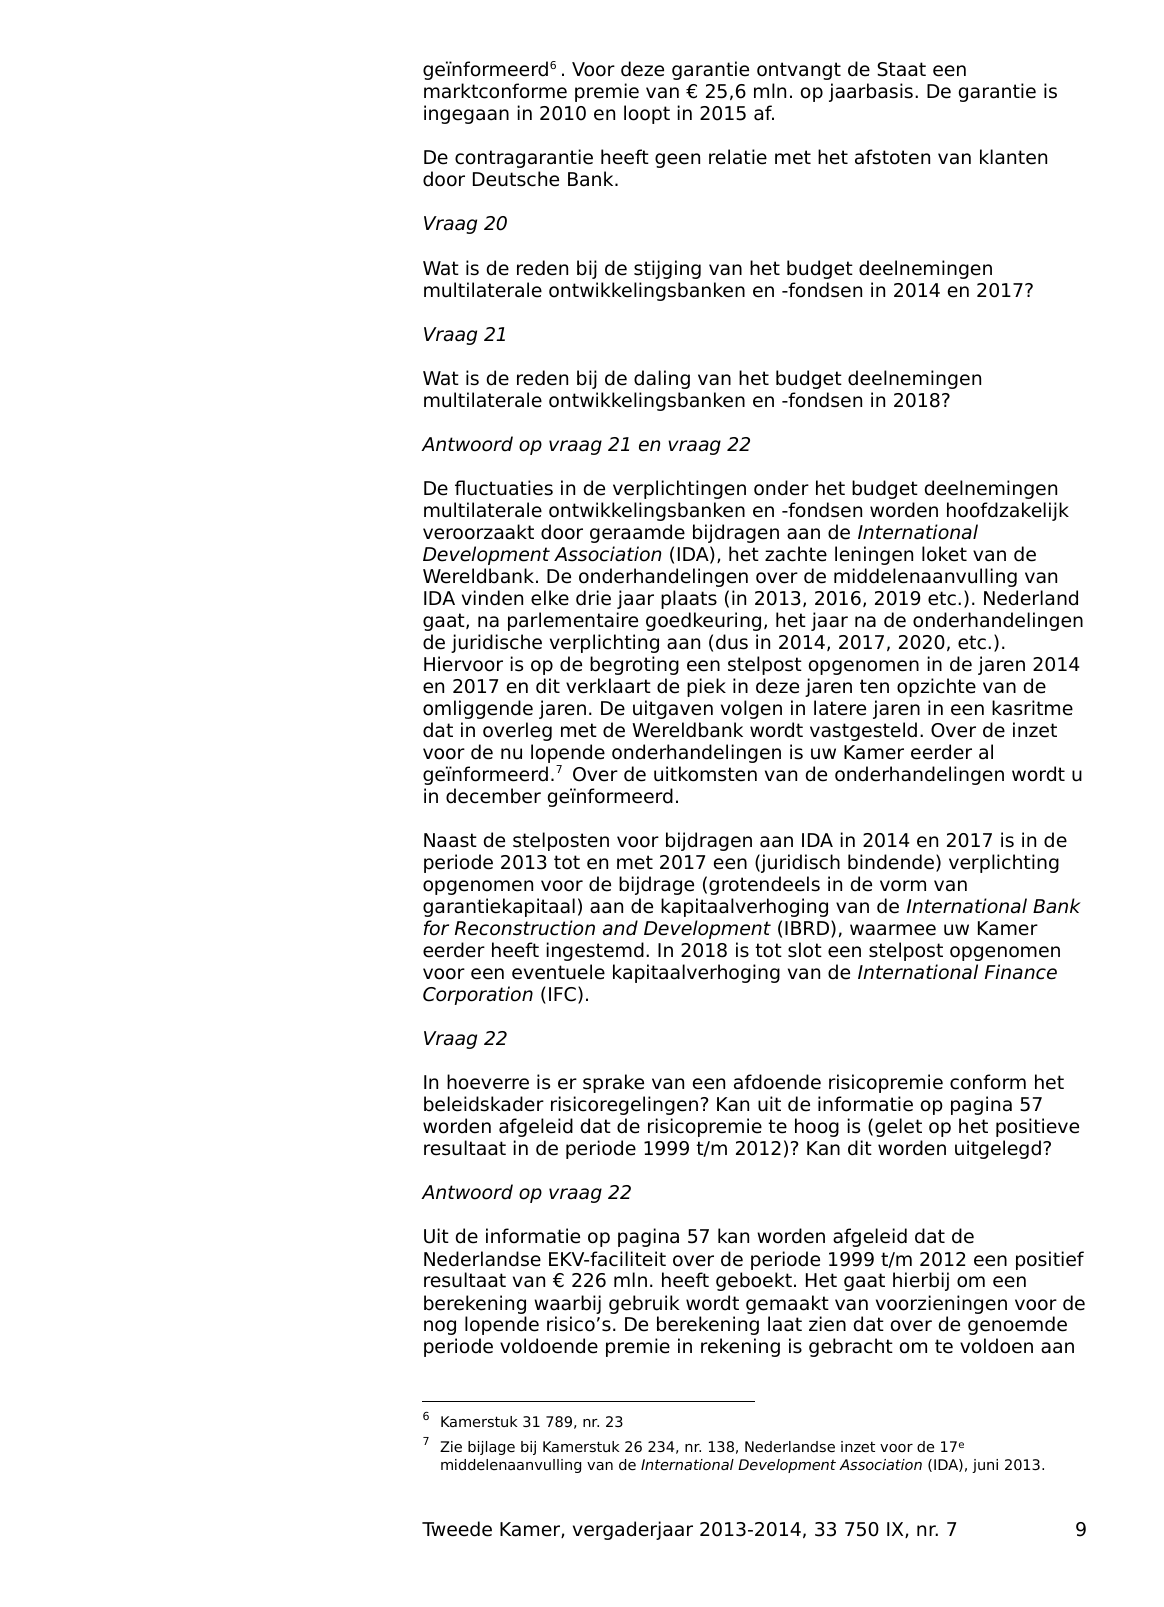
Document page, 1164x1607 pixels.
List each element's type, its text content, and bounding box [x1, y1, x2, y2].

subtitle Antwoord op vraag 21 en vraag 22 [422, 434, 1087, 456]
text Naast de stelposten voor bijdragen aan IDA in 2014 en 2017 is in de periode 2013 tot en met 2017 een (juridisch bindende) verplichting opgenomen voor de bijdrage (grotendeels in de vorm van garantiekapitaal) aan de kapitaalverhoging van de International Bank for Reconstruction and Development (IBRD), waarmee uw Kamer eerder heeft ingestemd. In 2018 is tot slot een stelpost opgenomen voor een eventuele kapitaalverhoging van de International Finance Corporation (IFC). [422, 830, 1087, 1006]
text Uit de informatie op pagina 57 kan worden afgeleid dat de Nederlandse EKV-faciliteit over de periode 1999 t/m 2012 een positief resultaat van € 226 mln. heeft geboekt. Het gaat hierbij om een berekening waarbij gebruik wordt gemaakt van voorzieningen voor de nog lopende risico’s. De berekening laat zien dat over de genoemde periode voldoende premie in rekening is gebracht om te voldoen aan [422, 1226, 1087, 1358]
text Kamerstuk 31 789, nr. 23 [422, 1410, 1087, 1432]
subtitle Vraag 21 [422, 324, 1087, 346]
text Wat is de reden bij de daling van het budget deelnemingen multilaterale ontwikkelingsbanken en -fondsen in 2018? [422, 368, 1087, 412]
text Wat is de reden bij de stijging van het budget deelnemingen multilaterale ontwikkelingsbanken en -fondsen in 2014 en 2017? [422, 257, 1087, 301]
text In hoeverre is er sprake van een afdoende risicopremie conform het beleidskader risicoregelingen? Kan uit de informatie op pagina 57 worden afgeleid dat de risicopremie te hoog is (gelet op het positieve resultaat in de periode 1999 t/m 2012)? Kan dit worden uitgelegd? [422, 1072, 1087, 1160]
text geïnformeerd. Voor deze garantie ontvangt de Staat een marktconforme premie van € 25,6 mln. op jaarbasis. De garantie is ingegaan in 2010 en loopt in 2015 af. [422, 59, 1087, 125]
subtitle Vraag 22 [422, 1028, 1087, 1050]
subtitle Vraag 20 [422, 213, 1087, 235]
text Zie bijlage bij Kamerstuk 26 234, nr. 138, Nederlandse inzet voor de 17e middelenaanvulling van de International Development Association (IDA), juni 2013. [422, 1435, 1087, 1474]
text De fluctuaties in de verplichtingen onder het budget deelnemingen multilaterale ontwikkelingsbanken en -fondsen worden hoofdzakelijk veroorzaakt door geraamde bijdragen aan de International Development Association (IDA), het zachte leningen loket van de Wereldbank. De onderhandelingen over de middelenaanvulling van IDA vinden elke drie jaar plaats (in 2013, 2016, 2019 etc.). Nederland gaat, na parlementaire goedkeuring, het jaar na de onderhandelingen de juridische verplichting aan (dus in 2014, 2017, 2020, etc.). Hiervoor is op de begroting een stelpost opgenomen in de jaren 2014 en 2017 en dit verklaart de piek in deze jaren ten opzichte van de omliggende jaren. De uitgaven volgen in latere jaren in een kasritme dat in overleg met de Wereldbank wordt vastgesteld. Over de inzet voor de nu lopende onderhandelingen is uw Kamer eerder al geïnformeerd. Over de uitkomsten van de onderhandelingen wordt u in december geïnformeerd. [422, 478, 1087, 808]
text De contragarantie heeft geen relatie met het afstoten van klanten door Deutsche Bank. [422, 147, 1087, 191]
subtitle Antwoord op vraag 22 [422, 1182, 1087, 1204]
